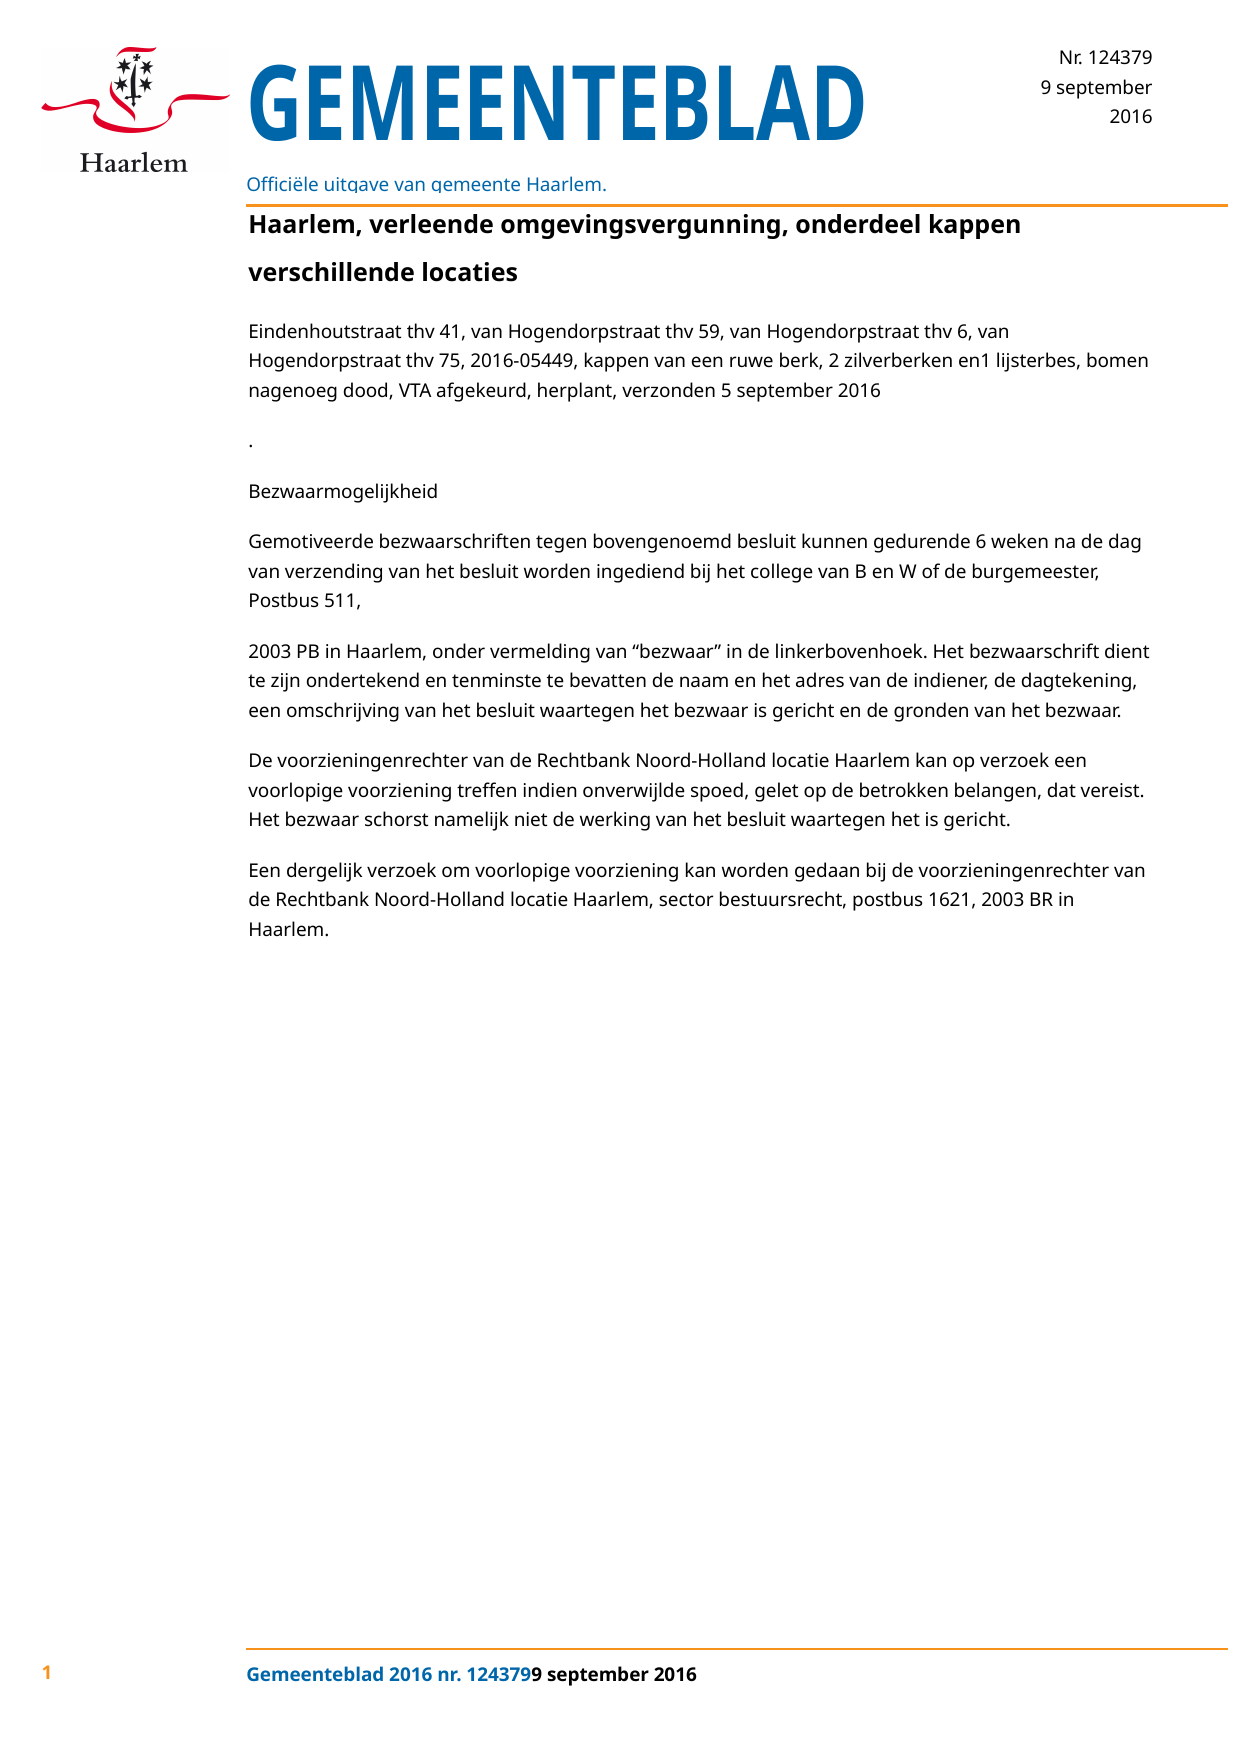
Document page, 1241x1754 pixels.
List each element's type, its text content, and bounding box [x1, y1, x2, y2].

text Gemotiveerde bezwaarschriften tegen bovengenoemd besluit kunnen gedurende 6 weken na de dag van verzending van het besluit worden ingediend bij het college van B en W of de burgemeester, Postbus 511, [248, 528, 1152, 613]
text Eindenhoutstraat thv 41, van Hogendorpstraat thv 59, van Hogendorpstraat thv 6, van Hogendorpstraat thv 75, 2016-05449, kappen van een ruwe berk, 2 zilverberken en1 lijsterbes, bomen nagenoeg dood, VTA afgekeurd, herplant, verzonden 5 september 2016 [248, 318, 1152, 403]
text . [248, 427, 1152, 453]
text Bezwaarmogelijkheid [248, 478, 1152, 504]
text Haarlem, verleende omgevingsvergunning, onderdeel kappen verschillende locaties [248, 207, 1152, 288]
text 2003 PB in Haarlem, onder vermelding van “bezwaar” in de linkerbovenhoek. Het bezwaarschrift dient te zijn ondertekend en tenminste te bevatten de naam en het adres van de indiener, de dagtekening, een omschrijving van het besluit waartegen het bezwaar is gericht en de gronden van het bezwaar. [248, 638, 1152, 723]
picture [41, 47, 231, 172]
text Een dergelijk verzoek om voorlopige voorziening kan worden gedaan bij de voorzieningenrechter van de Rechtbank Noord-Holland locatie Haarlem, sector bestuursrecht, postbus 1621, 2003 BR in Haarlem. [248, 857, 1152, 942]
text De voorzieningenrechter van de Rechtbank Noord-Holland locatie Haarlem kan op verzoek een voorlopige voorziening treffen indien onverwijlde spoed, gelet op de betrokken belangen, dat vereist. Het bezwaar schorst namelijk niet de werking van het besluit waartegen het is gericht. [248, 747, 1152, 832]
